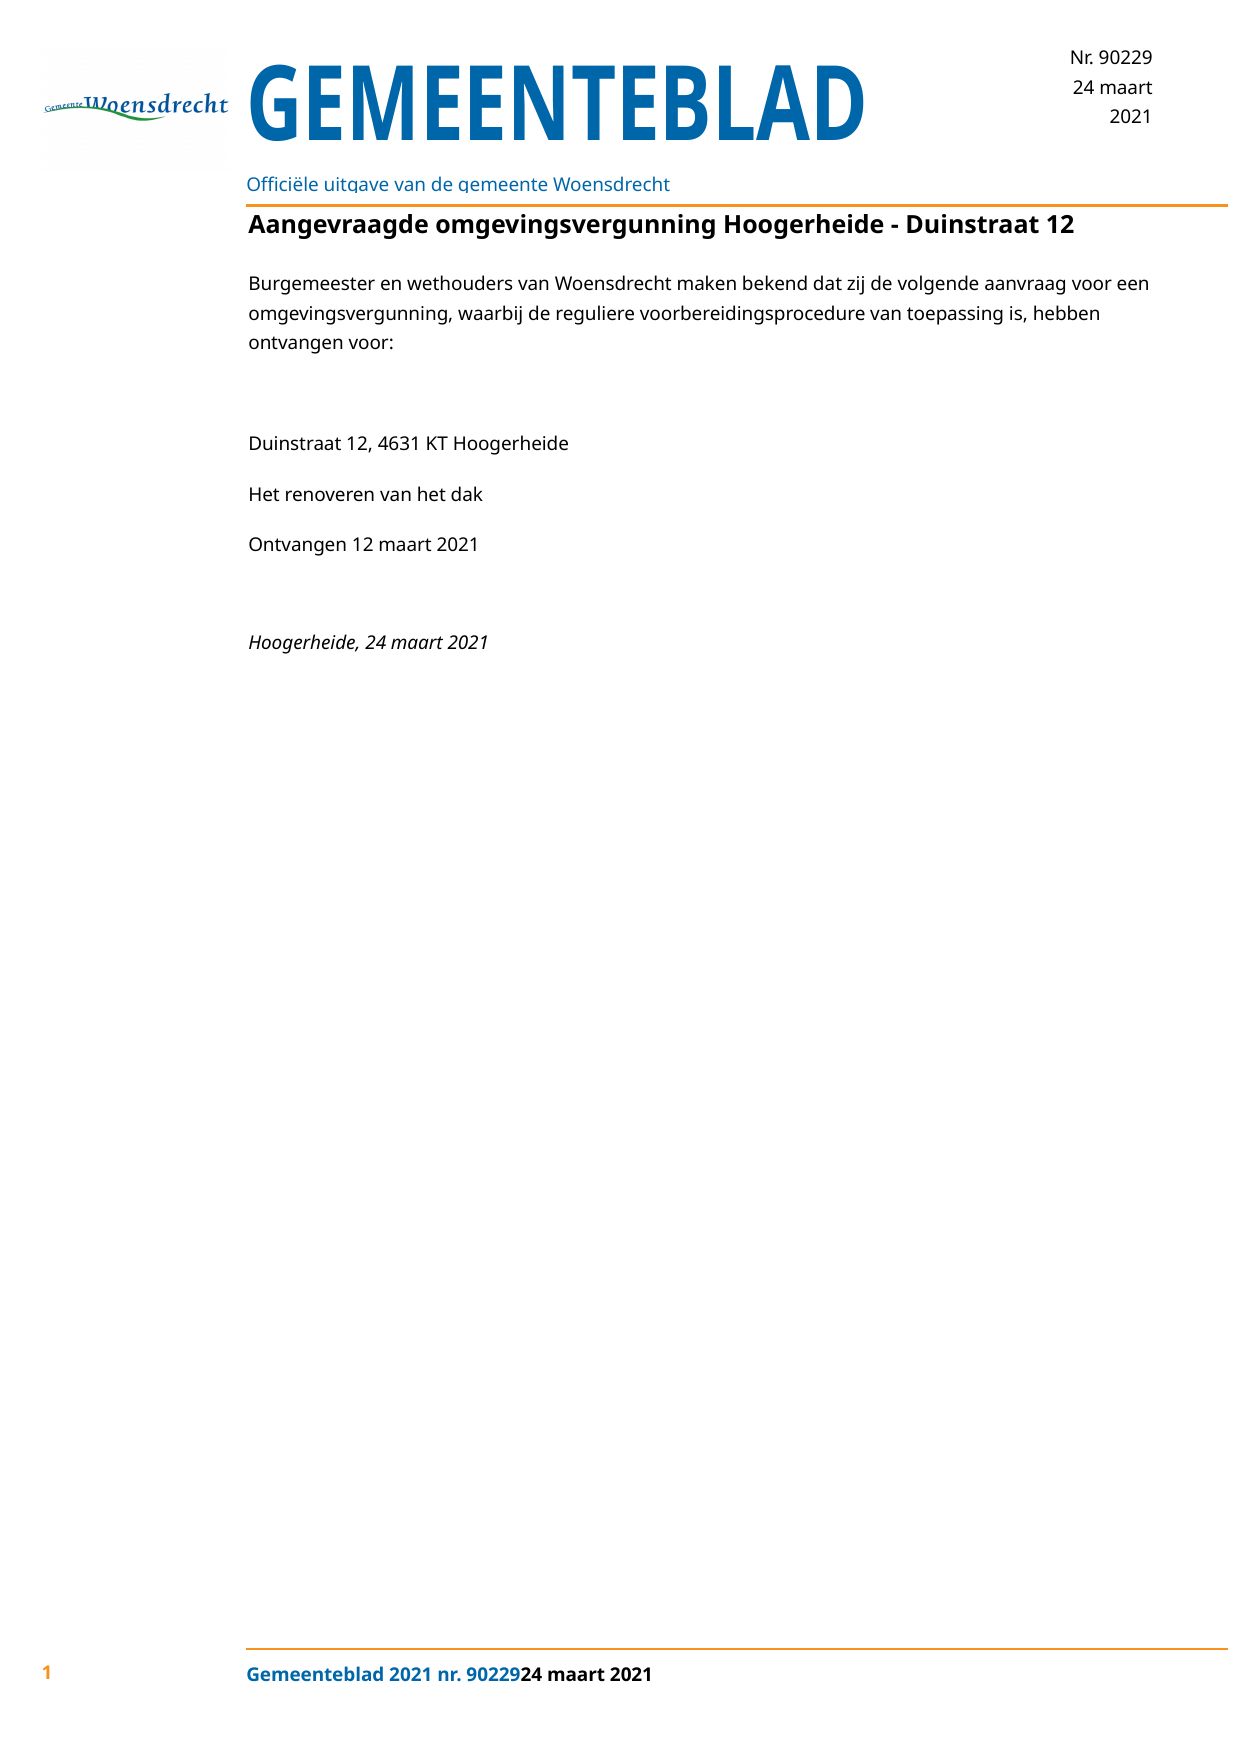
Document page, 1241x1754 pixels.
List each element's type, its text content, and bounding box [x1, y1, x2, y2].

picture [41, 47, 231, 172]
text Het renoveren van het dak [248, 481, 1152, 506]
text Aangevraagde omgevingsvergunning Hoogerheide - Duinstraat 12 [248, 207, 1152, 241]
text Duinstraat 12, 4631 KT Hoogerheide [248, 430, 1152, 456]
text Burgemeester en wethouders van Woensdrecht maken bekend dat zij de volgende aanvraag voor een omgevingsvergunning, waarbij de reguliere voorbereidingsprocedure van toepassing is, hebben ontvangen voor: [248, 270, 1152, 355]
text Hoogerheide, 24 maart 2021 [248, 629, 1152, 655]
text Ontvangen 12 maart 2021 [248, 531, 1152, 557]
